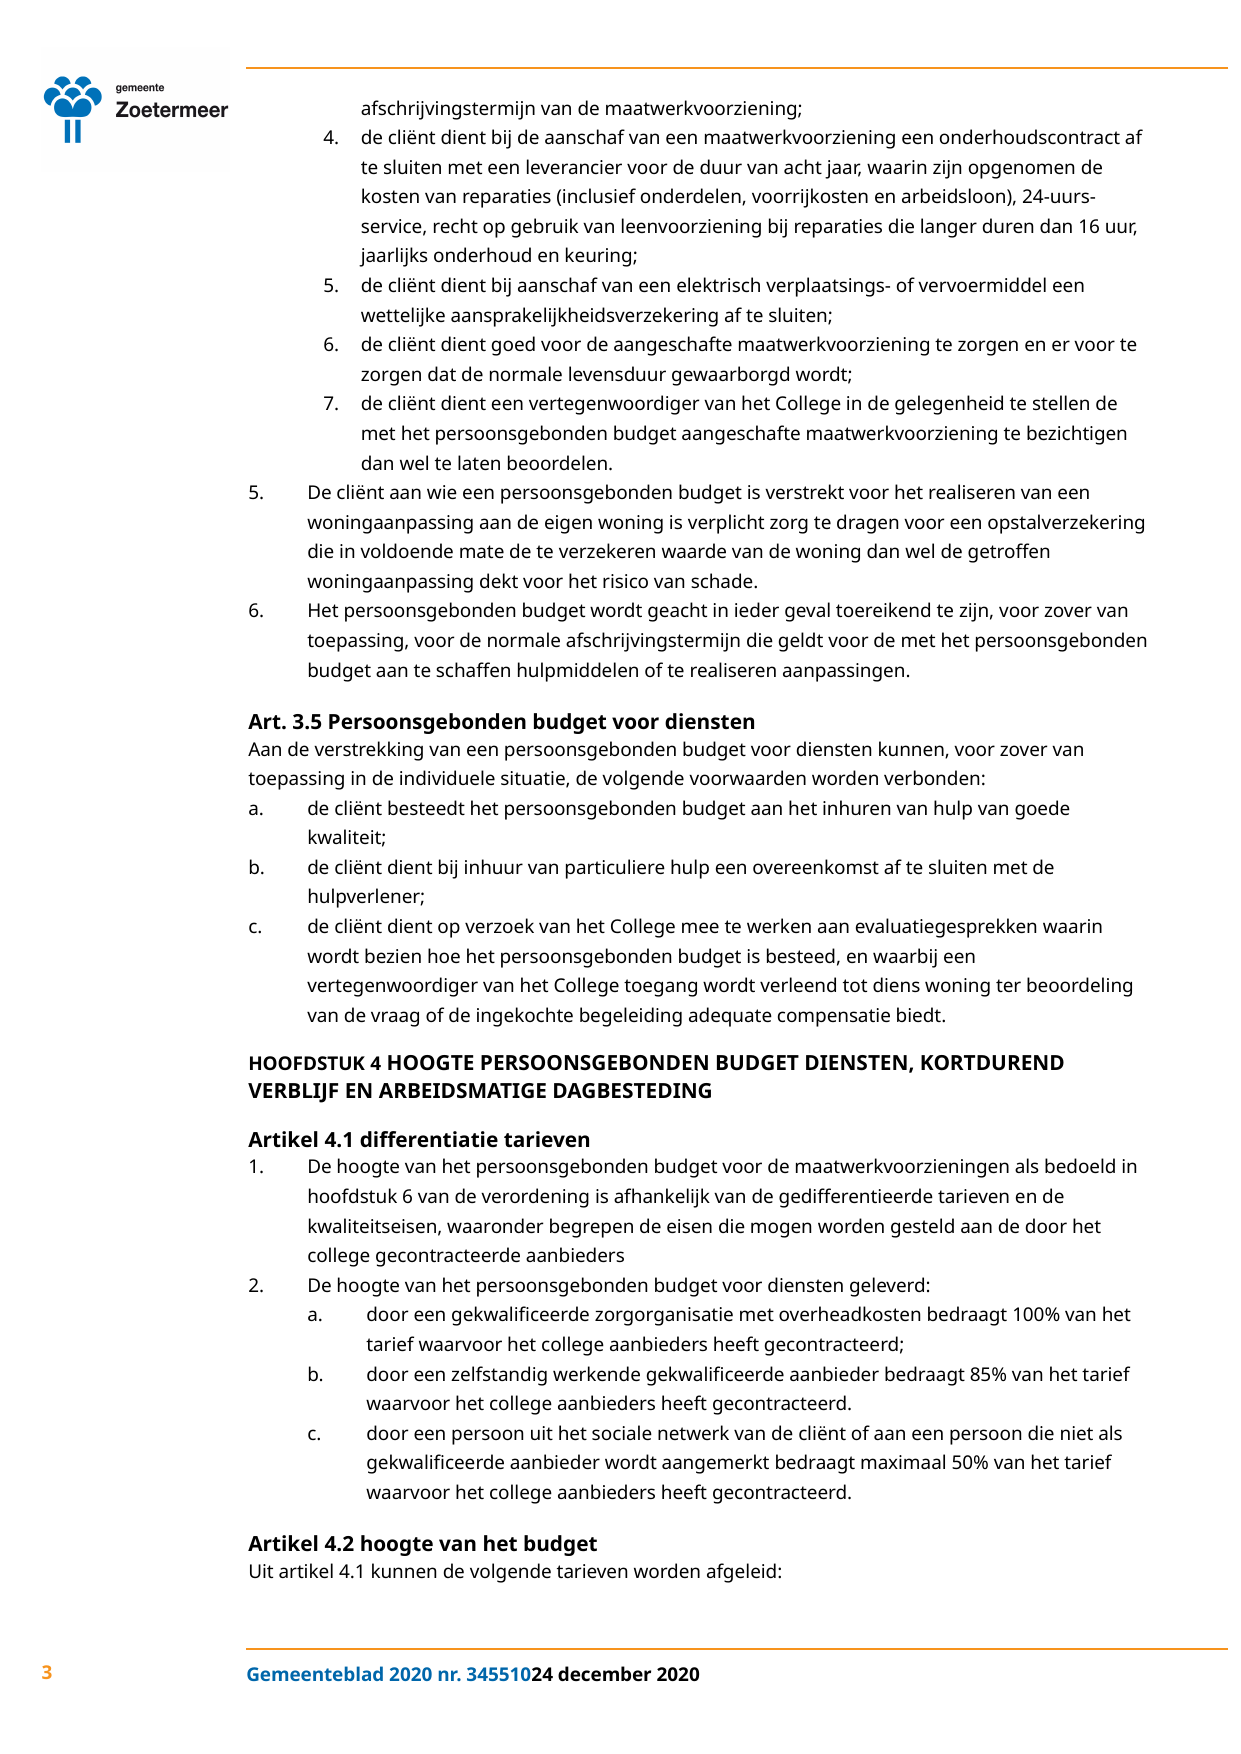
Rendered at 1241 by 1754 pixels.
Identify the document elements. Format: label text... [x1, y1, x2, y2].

list door een zelfstandig werkende gekwalificeerde aanbieder bedraagt 85% van het tarief waarvoor het college aanbieders heeft gecontracteerd. [307, 1361, 1152, 1416]
list de cliënt dient een vertegenwoordiger van het College in de gelegenheid te stellen de met het persoonsgebonden budget aangeschafte maatwerkvoorziening te bezichtigen dan wel te laten beoordelen. [323, 391, 1152, 476]
text Artikel 4.2 hoogte van het budget [248, 1529, 1152, 1558]
text Artikel 4.1 differentiatie tarieven [248, 1125, 1152, 1154]
list de cliënt dient bij aanschaf van een elektrisch verplaatsings- of vervoermiddel een wettelijke aansprakelijkheidsverzekering af te sluiten; [323, 272, 1152, 328]
list De hoogte van het persoonsgebonden budget voor de maatwerkvoorzieningen als bedoeld in hoofdstuk 6 van de verordening is afhankelijk van de gedifferentieerde tarieven en de kwaliteitseisen, waaronder begrepen de eisen die mogen worden gesteld aan de door het college gecontracteerde aanbieders [248, 1154, 1152, 1268]
picture [41, 47, 231, 172]
text Art. 3.5 Persoonsgebonden budget voor diensten [248, 707, 1152, 736]
list door een gekwalificeerde zorgorganisatie met overheadkosten bedraagt 100% van het tarief waarvoor het college aanbieders heeft gecontracteerd; [307, 1302, 1152, 1357]
list Het persoonsgebonden budget wordt geacht in ieder geval toereikend te zijn, voor zover van toepassing, voor de normale afschrijvingstermijn die geldt voor de met het persoonsgebonden budget aan te schaffen hulpmiddelen of te realiseren aanpassingen. [248, 598, 1152, 683]
text HOOFDSTUK 4 HOOGTE PERSOONSGEBONDEN BUDGET DIENSTEN, KORTDUREND VERBLIJF EN ARBEIDSMATIGE DAGBESTEDING [248, 1048, 1152, 1104]
list afschrijvingstermijn van de maatwerkvoorziening; [323, 95, 1152, 121]
text Aan de verstrekking van een persoonsgebonden budget voor diensten kunnen, voor zover van toepassing in de individuele situatie, de volgende voorwaarden worden verbonden: [248, 736, 1152, 791]
list de cliënt besteedt het persoonsgebonden budget aan het inhuren van hulp van goede kwaliteit; [248, 795, 1152, 850]
list de cliënt dient bij inhuur van particuliere hulp een overeenkomst af te sluiten met de hulpverlener; [248, 854, 1152, 909]
text Uit artikel 4.1 kunnen de volgende tarieven worden afgeleid: [248, 1558, 1152, 1584]
list door een persoon uit het sociale netwerk van de cliënt of aan een persoon die niet als gekwalificeerde aanbieder wordt aangemerkt bedraagt maximaal 50% van het tarief waarvoor het college aanbieders heeft gecontracteerd. [307, 1420, 1152, 1505]
list de cliënt dient goed voor de aangeschafte maatwerkvoorziening te zorgen en er voor te zorgen dat de normale levensduur gewaarborgd wordt; [323, 331, 1152, 387]
list de cliënt dient op verzoek van het College mee te werken aan evaluatiegesprekken waarin wordt bezien hoe het persoonsgebonden budget is besteed, en waarbij een vertegenwoordiger van het College toegang wordt verleend tot diens woning ter beoordeling van de vraag of de ingekochte begeleiding adequate compensatie biedt. [248, 913, 1152, 1028]
list de cliënt dient bij de aanschaf van een maatwerkvoorziening een onderhoudscontract af te sluiten met een leverancier voor de duur van acht jaar, waarin zijn opgenomen de kosten van reparaties (inclusief onderdelen, voorrijkosten en arbeidsloon), 24-uurs-service, recht op gebruik van leenvoorziening bij reparaties die langer duren dan 16 uur, jaarlijks onderhoud en keuring; [323, 124, 1152, 268]
list De cliënt aan wie een persoonsgebonden budget is verstrekt voor het realiseren van een woningaanpassing aan de eigen woning is verplicht zorg te dragen voor een opstalverzekering die in voldoende mate de te verzekeren waarde van de woning dan wel de getroffen woningaanpassing dekt voor het risico van schade. [248, 479, 1152, 594]
list De hoogte van het persoonsgebonden budget voor diensten geleverd: [248, 1272, 1152, 1298]
